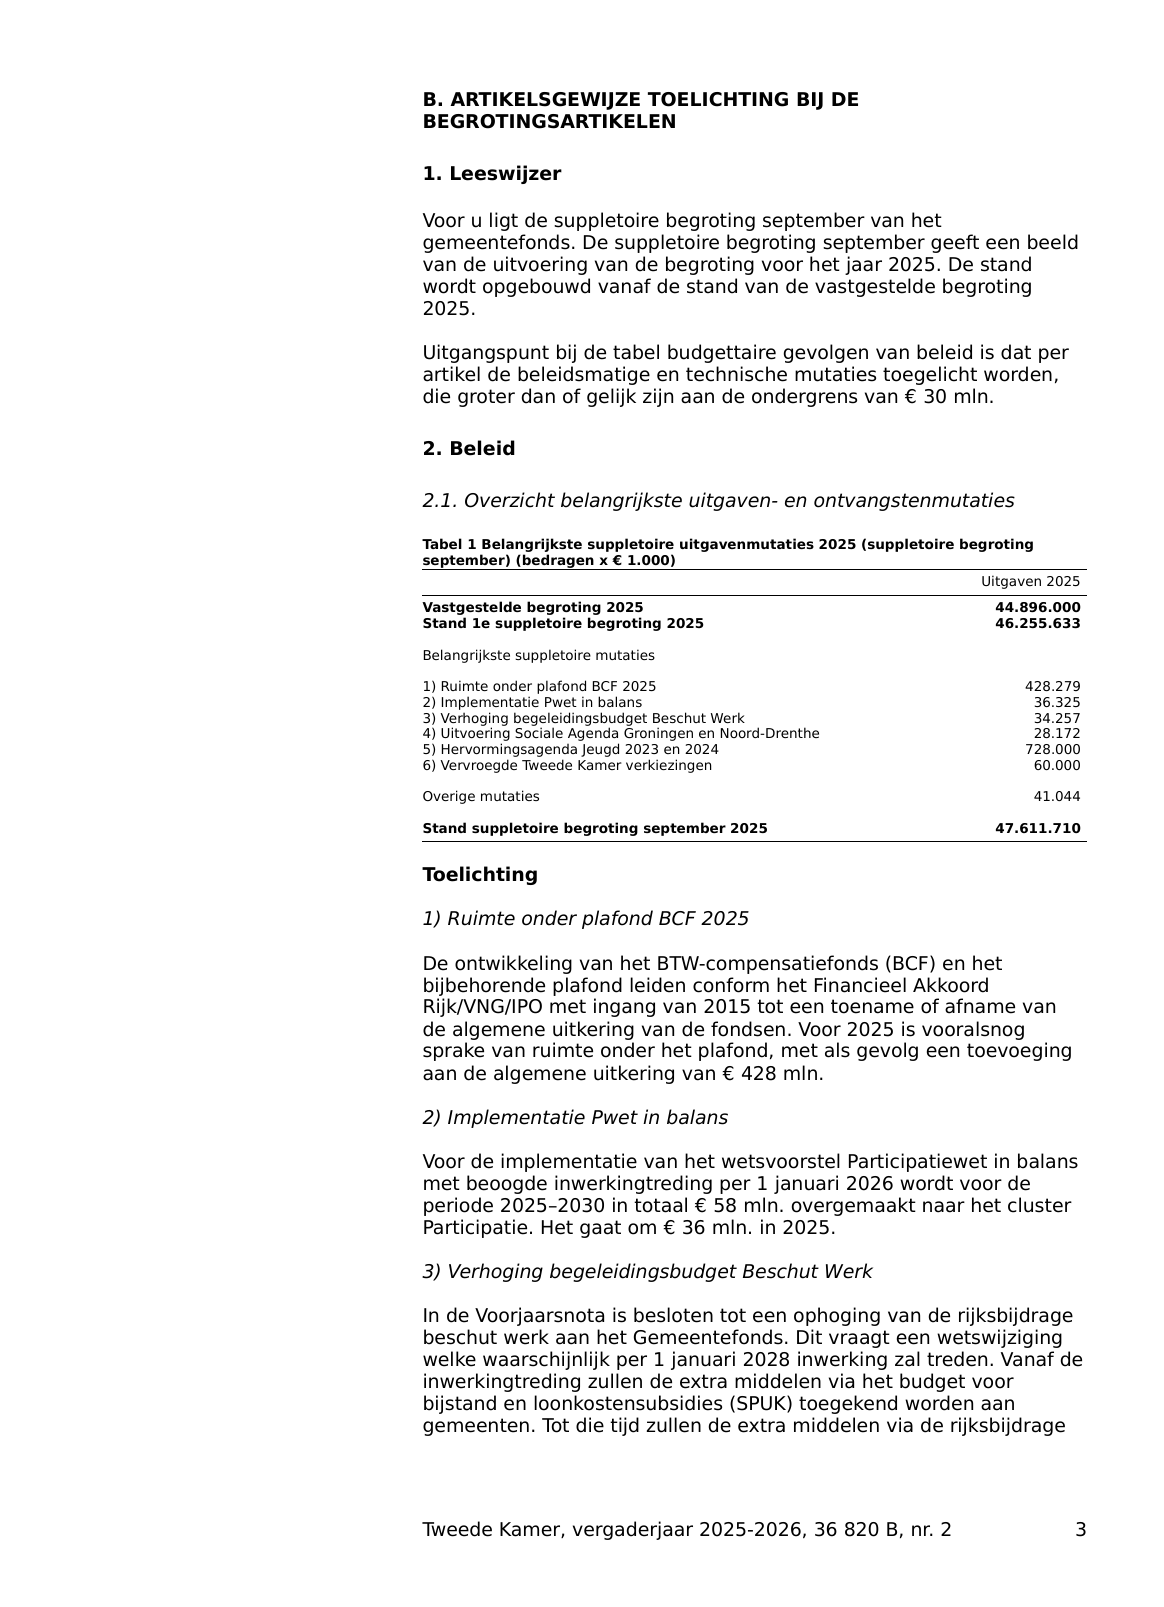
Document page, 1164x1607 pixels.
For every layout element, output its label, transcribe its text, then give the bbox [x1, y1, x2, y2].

table_cell 28.172 [969, 726, 1087, 742]
subtitle 1. Leeswijzer [422, 163, 1087, 185]
table_cell 1) Ruimte onder plafond BCF 2025 [422, 679, 968, 695]
table_cell Stand suppletoire begroting september 2025 [422, 821, 968, 841]
table_cell 36.325 [969, 695, 1087, 710]
table_cell Vastgestelde begroting 2025 [422, 596, 968, 616]
table_cell Stand 1e suppletoire begroting 2025 [422, 616, 968, 632]
table_cell 60.000 [969, 758, 1087, 773]
text De ontwikkeling van het BTW-compensatiefonds (BCF) en het bijbehorende plafond leiden conform het Financieel Akkoord Rijk/VNG/IPO met ingang van 2015 tot een toename of afname van de algemene uitkering van de fondsen. Voor 2025 is vooralsnog sprake van ruimte onder het plafond, met als gevolg een toevoeging aan de algemene uitkering van € 428 mln. [422, 952, 1087, 1084]
table_cell [969, 805, 1087, 821]
table_cell 428.279 [969, 679, 1087, 695]
table_cell [422, 632, 968, 647]
text In de Voorjaarsnota is besloten tot een ophoging van de rijksbijdrage beschut werk aan het Gemeentefonds. Dit vraagt een wetswijziging welke waarschijnlijk per 1 januari 2028 inwerking zal treden. Vanaf de inwerkingtreding zullen de extra middelen via het budget voor bijstand en loonkostensubsidies (SPUK) toegekend worden aan gemeenten. Tot die tijd zullen de extra middelen via de rijksbijdrage [422, 1305, 1087, 1437]
table_cell 6) Vervroegde Tweede Kamer verkiezingen [422, 758, 968, 773]
table_cell [969, 663, 1087, 679]
table_cell 34.257 [969, 710, 1087, 726]
table_cell 44.896.000 [969, 596, 1087, 616]
table_cell 2) Implementatie Pwet in balans [422, 695, 968, 710]
text Voor u ligt de suppletoire begroting september van het gemeentefonds. De suppletoire begroting september geeft een beeld van de uitvoering van de begroting voor het jaar 2025. De stand wordt opgebouwd vanaf de stand van de vastgestelde begroting 2025. [422, 210, 1087, 320]
table_cell Uitgaven 2025 [969, 570, 1087, 594]
table_header Tabel 1 Belangrijkste suppletoire uitgavenmutaties 2025 (suppletoire begroting september) (bedragen x € 1.000) [422, 537, 1087, 568]
table_cell [422, 570, 968, 594]
table_cell [969, 773, 1087, 789]
table_cell [422, 663, 968, 679]
table_cell [969, 632, 1087, 647]
table_cell 728.000 [969, 742, 1087, 758]
subtitle 2.1. Overzicht belangrijkste uitgaven- en ontvangstenmutaties [422, 490, 1087, 512]
table_cell Belangrijkste suppletoire mutaties [422, 648, 968, 663]
table_cell Overige mutaties [422, 789, 968, 805]
subtitle 2) Implementatie Pwet in balans [422, 1107, 1087, 1128]
table_cell 5) Hervormingsagenda Jeugd 2023 en 2024 [422, 742, 968, 758]
table_cell [969, 648, 1087, 663]
table_cell 46.255.633 [969, 616, 1087, 632]
table_cell 4) Uitvoering Sociale Agenda Groningen en Noord-Drenthe [422, 726, 968, 742]
text Uitgangspunt bij de tabel budgettaire gevolgen van beleid is dat per artikel de beleidsmatige en technische mutaties toegelicht worden, die groter dan of gelijk zijn aan de ondergrens van € 30 mln. [422, 342, 1087, 408]
subtitle 3) Verhoging begeleidingsbudget Beschut Werk [422, 1261, 1087, 1283]
table_cell [422, 773, 968, 789]
subtitle B. ARTIKELSGEWIJZE TOELICHTING BIJ DE BEGROTINGSARTIKELEN [422, 89, 1087, 133]
subtitle Toelichting [422, 864, 1087, 886]
table_cell 47.611.710 [969, 821, 1087, 841]
table_cell 3) Verhoging begeleidingsbudget Beschut Werk [422, 710, 968, 726]
text Voor de implementatie van het wetsvoorstel Participatiewet in balans met beoogde inwerkingtreding per 1 januari 2026 wordt voor de periode 2025–2030 in totaal € 58 mln. overgemaakt naar het cluster Participatie. Het gaat om € 36 mln. in 2025. [422, 1151, 1087, 1239]
table_cell 41.044 [969, 789, 1087, 805]
subtitle 1) Ruimte onder plafond BCF 2025 [422, 908, 1087, 930]
table_cell [422, 805, 968, 821]
subtitle 2. Beleid [422, 438, 1087, 460]
